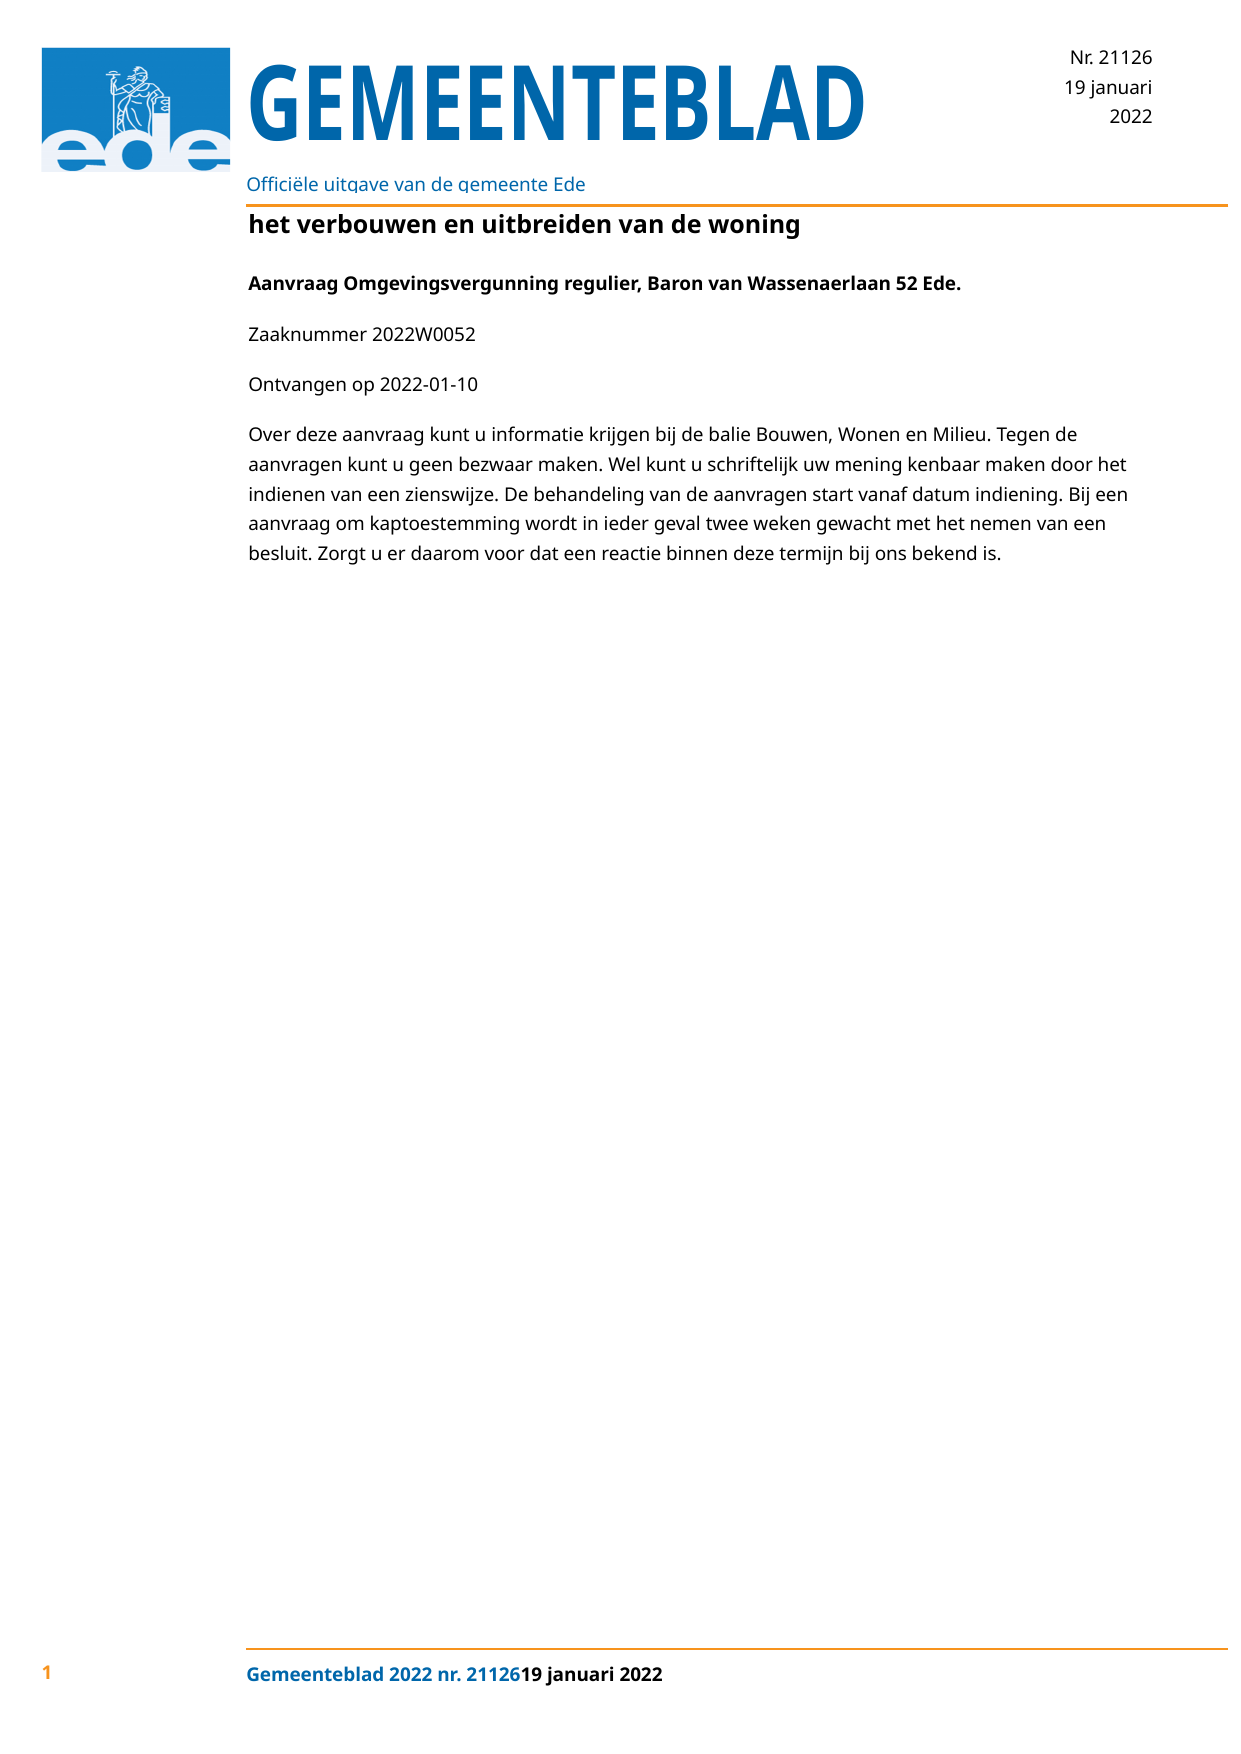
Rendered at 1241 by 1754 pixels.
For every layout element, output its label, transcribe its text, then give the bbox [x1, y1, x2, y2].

text Zaaknummer 2022W0052 [248, 321, 1152, 346]
text Aanvraag Omgevingsvergunning regulier, Baron van Wassenaerlaan 52 Ede. [248, 270, 1152, 296]
text Over deze aanvraag kunt u informatie krijgen bij de balie Bouwen, Wonen en Milieu. Tegen de aanvragen kunt u geen bezwaar maken. Wel kunt u schriftelijk uw mening kenbaar maken door het indienen van een zienswijze. De behandeling van de aanvragen start vanaf datum indiening. Bij een aanvraag om kaptoestemming wordt in ieder geval twee weken gewacht met het nemen van een besluit. Zorgt u er daarom voor dat een reactie binnen deze termijn bij ons bekend is. [248, 422, 1152, 566]
picture [41, 47, 231, 172]
text Ontvangen op 2022-01-10 [248, 371, 1152, 397]
text het verbouwen en uitbreiden van de woning [248, 207, 1152, 241]
